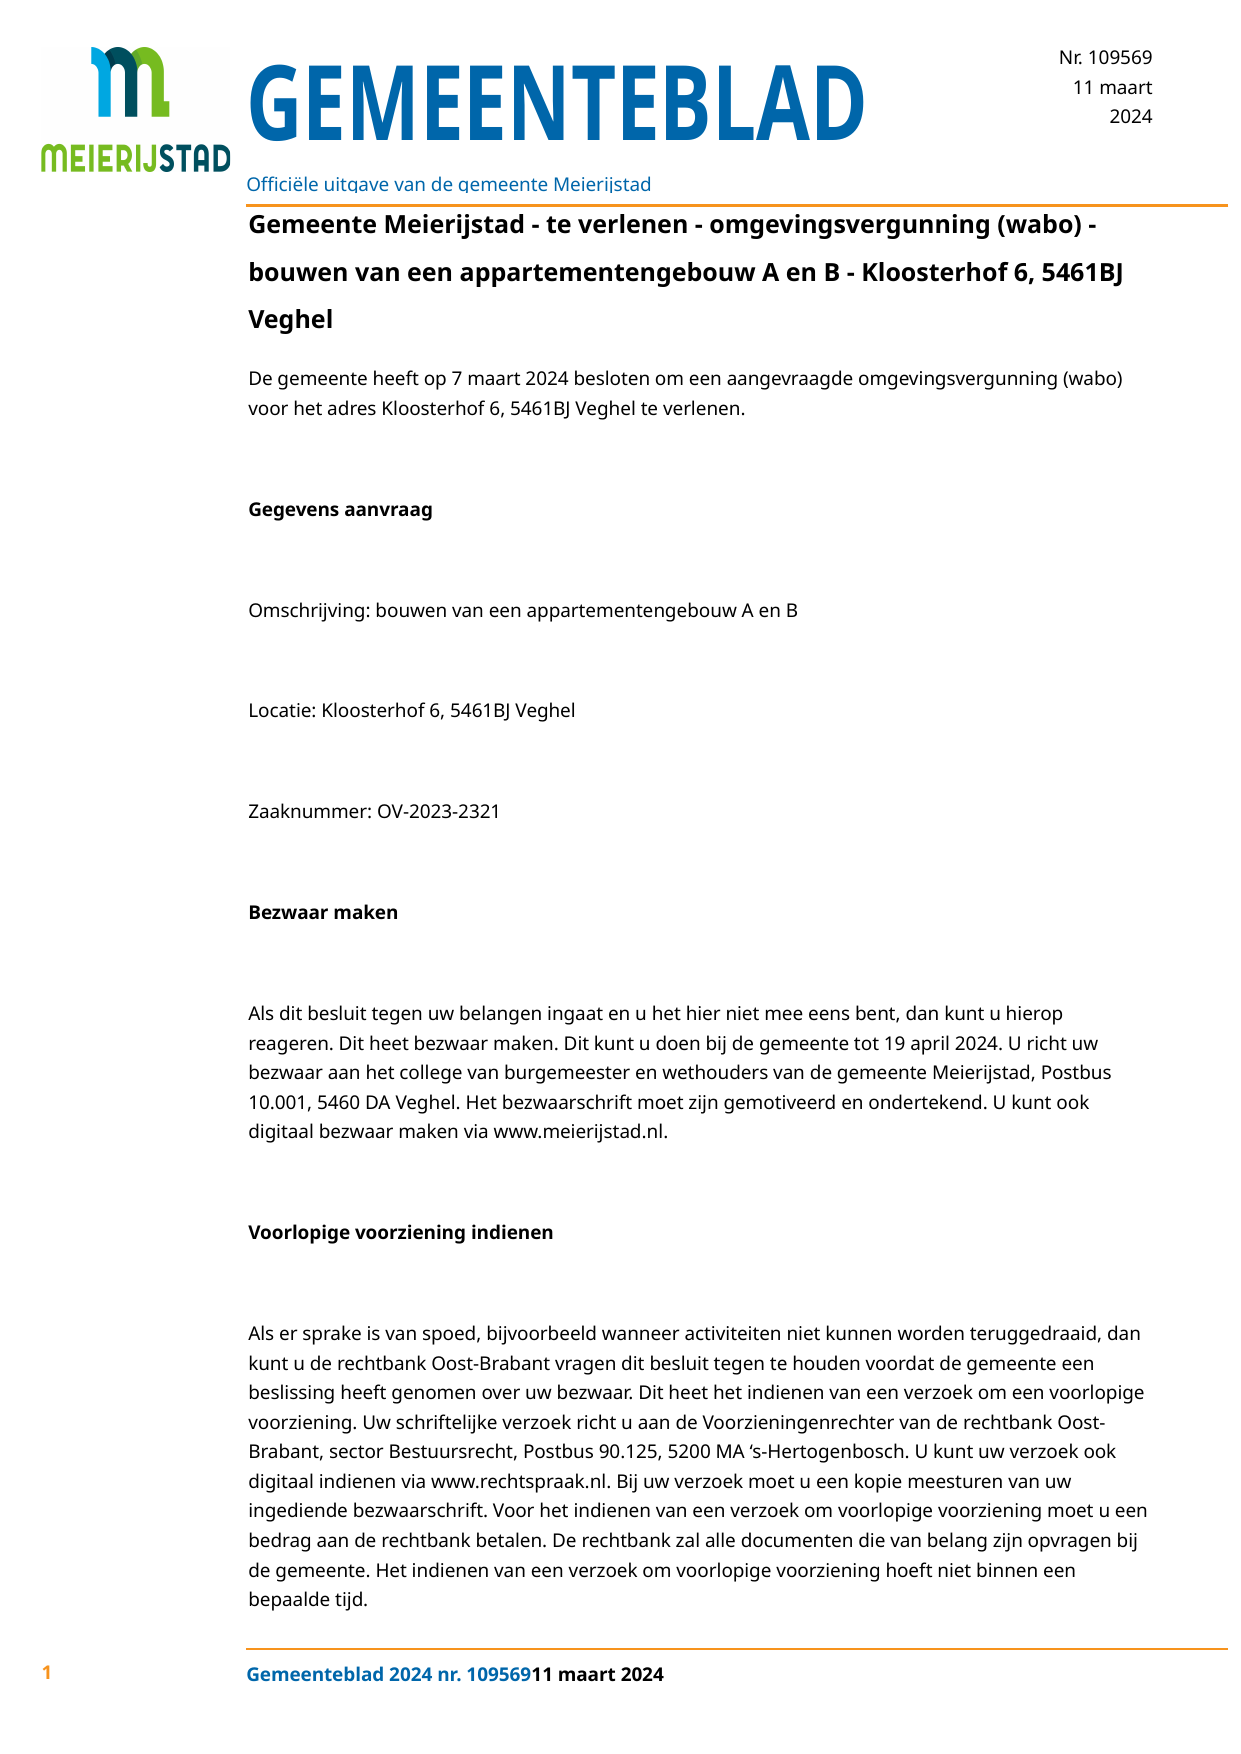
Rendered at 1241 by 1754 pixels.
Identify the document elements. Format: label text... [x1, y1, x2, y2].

text Voorlopige voorziening indienen [248, 1219, 1152, 1245]
text Als er sprake is van spoed, bijvoorbeeld wanneer activiteiten niet kunnen worden teruggedraaid, dan kunt u de rechtbank Oost-Brabant vragen dit besluit tegen te houden voordat de gemeente een beslissing heeft genomen over uw bezwaar. Dit heet het indienen van een verzoek om een voorlopige voorziening. Uw schriftelijke verzoek richt u aan de Voorzieningenrechter van de rechtbank Oost-Brabant, sector Bestuursrecht, Postbus 90.125, 5200 MA ‘s-Hertogenbosch. U kunt uw verzoek ook digitaal indienen via www.rechtspraak.nl. Bij uw verzoek moet u een kopie meesturen van uw ingediende bezwaarschrift. Voor het indienen van een verzoek om voorlopige voorziening moet u een bedrag aan de rechtbank betalen. De rechtbank zal alle documenten die van belang zijn opvragen bij de gemeente. Het indienen van een verzoek om voorlopige voorziening hoeft niet binnen een bepaalde tijd. [248, 1320, 1152, 1612]
text Bezwaar maken [248, 899, 1152, 925]
text De gemeente heeft op 7 maart 2024 besloten om een aangevraagde omgevingsvergunning (wabo) voor het adres Kloosterhof 6, 5461BJ Veghel te verlenen. [248, 366, 1152, 421]
text Als dit besluit tegen uw belangen ingaat en u het hier niet mee eens bent, dan kunt u hierop reageren. Dit heet bezwaar maken. Dit kunt u doen bij de gemeente tot 19 april 2024. U richt uw bezwaar aan het college van burgemeester en wethouders van de gemeente Meierijstad, Postbus 10.001, 5460 DA Veghel. Het bezwaarschrift moet zijn gemotiveerd en ondertekend. U kunt ook digitaal bezwaar maken via www.meierijstad.nl. [248, 1000, 1152, 1144]
text Locatie: Kloosterhof 6, 5461BJ Veghel [248, 698, 1152, 723]
text Gemeente Meierijstad - te verlenen - omgevingsvergunning (wabo) - bouwen van een appartementengebouw A en B - Kloosterhof 6, 5461BJ Veghel [248, 207, 1152, 336]
picture [41, 47, 231, 172]
text Gegevens aanvraag [248, 496, 1152, 522]
text Zaaknummer: OV-2023-2321 [248, 798, 1152, 824]
text Omschrijving: bouwen van een appartementengebouw A en B [248, 597, 1152, 622]
